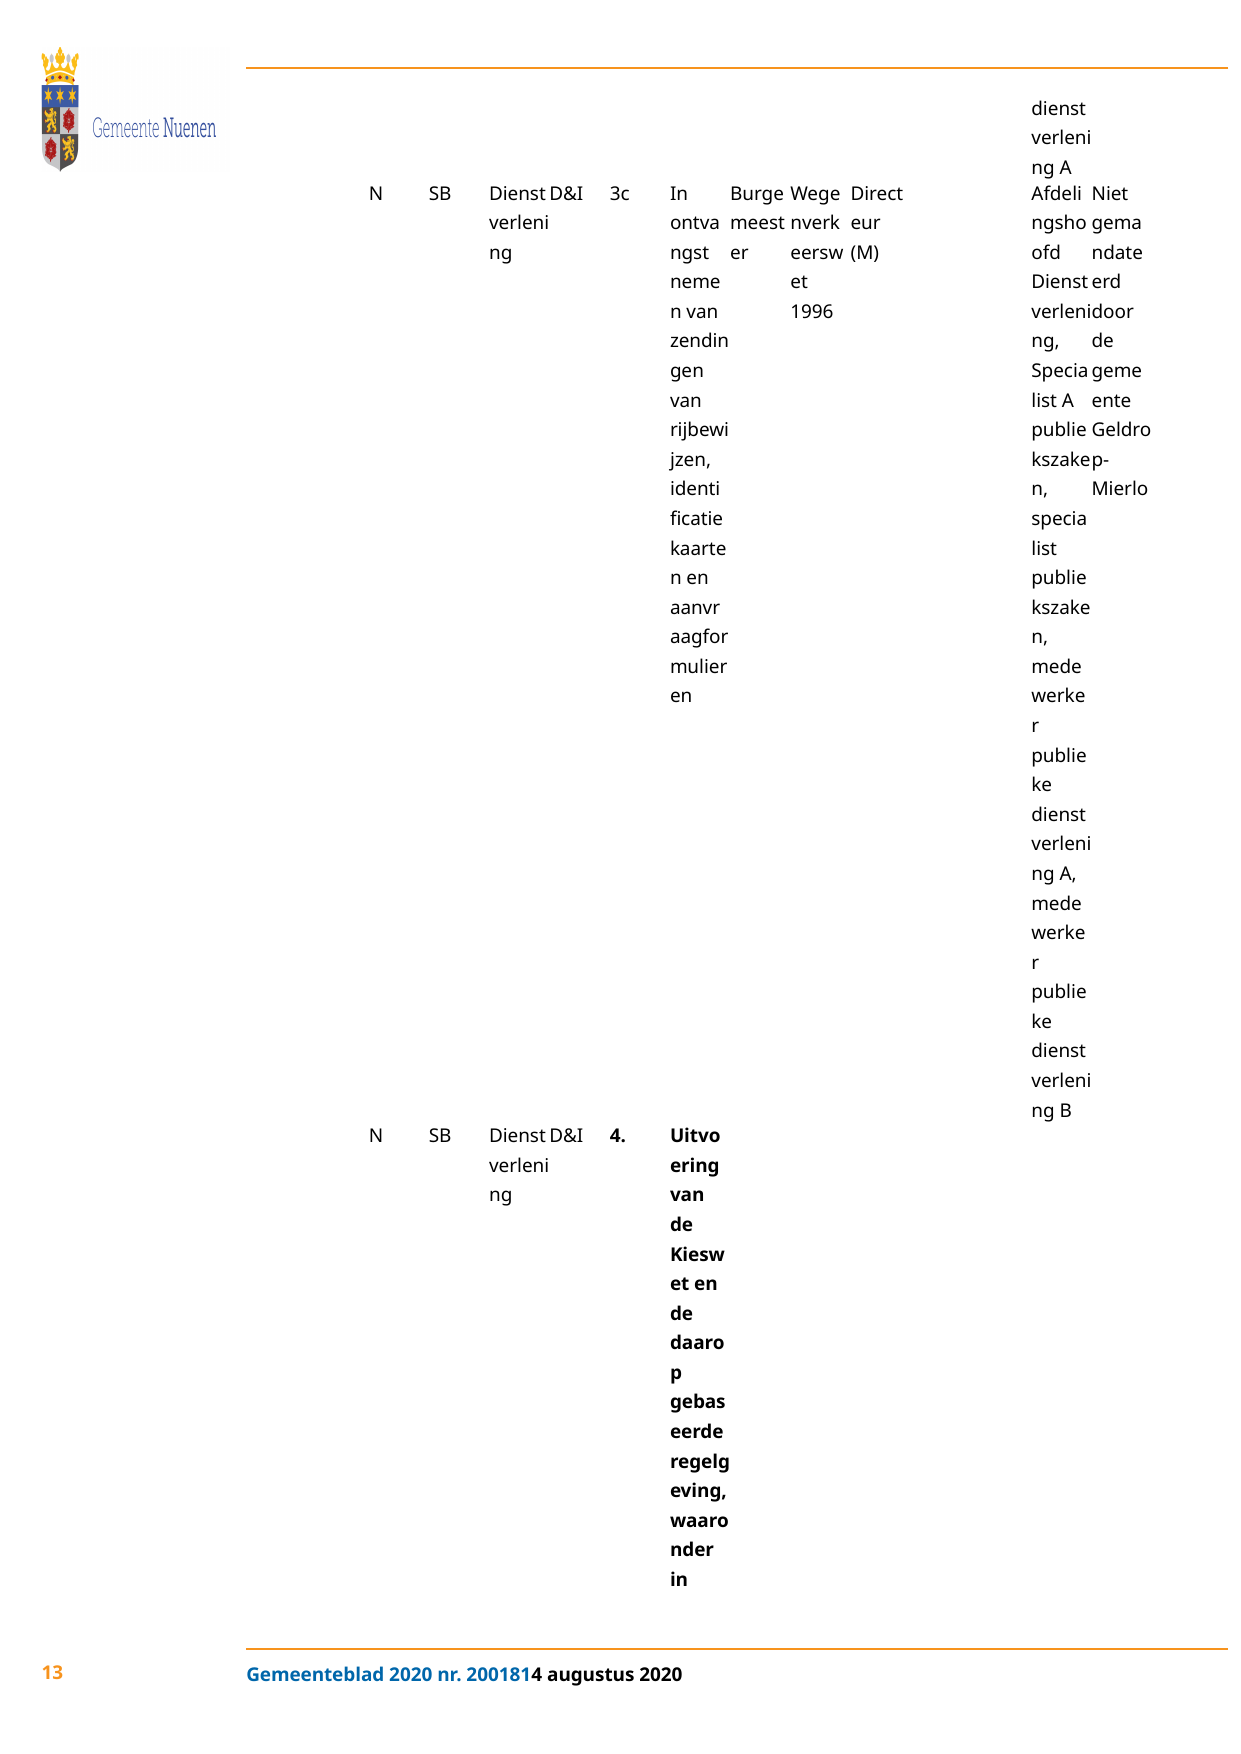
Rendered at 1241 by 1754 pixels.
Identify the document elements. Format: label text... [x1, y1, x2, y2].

table_cell [1091, 1123, 1152, 1592]
table_cell [248, 95, 308, 180]
table_cell N [369, 1123, 429, 1592]
table_cell SB [429, 180, 489, 1122]
table_cell [308, 95, 368, 180]
table_cell [610, 95, 670, 180]
table_cell Niet gemandateerd door de gemeente Geldrop-Mierlo [1091, 180, 1152, 1122]
table_cell Burgemeester [730, 180, 790, 1122]
table_cell [850, 95, 911, 180]
table_cell [850, 1123, 911, 1592]
table_cell dienstverlening A [1031, 95, 1091, 180]
table_cell Directeur (M) [850, 180, 911, 1122]
table_cell 4. [610, 1123, 670, 1592]
table_cell Dienstverlening [489, 180, 549, 1122]
table_cell Wegenverkeerswet 1996 [790, 180, 850, 1122]
table_cell [489, 95, 549, 180]
table_cell Afdelingshoofd Dienstverlening, Specialist A publiekszaken, specialist publiekszaken, medewerker publieke dienstverlening A, medewerker publieke dienstverlening B [1031, 180, 1091, 1122]
table_cell D&I [549, 1123, 609, 1592]
table_cell [790, 95, 850, 180]
table_cell [1091, 95, 1152, 180]
table_cell [971, 180, 1031, 1122]
picture [41, 47, 231, 172]
table_cell Dienstverlening [489, 1123, 549, 1592]
table_cell [369, 95, 429, 180]
table_cell [730, 1123, 790, 1592]
table_cell [308, 180, 368, 1122]
table_cell [429, 95, 489, 180]
table_cell [730, 95, 790, 180]
table_cell [790, 1123, 850, 1592]
table_cell SB [429, 1123, 489, 1592]
table_cell [549, 95, 609, 180]
table_cell [911, 1123, 971, 1592]
table_cell N [369, 180, 429, 1122]
table_cell D&I [549, 180, 609, 1122]
table_cell Uitvoering van de Kieswet en de daarop gebaseerde regelgeving, waaronder in [670, 1123, 730, 1592]
table_cell [308, 1123, 368, 1592]
table_cell In ontvangst nemen van zendingen van rijbewijzen, identificatiekaarten en aanvraagformulieren [670, 180, 730, 1122]
table_cell [911, 95, 971, 180]
table_cell [971, 95, 1031, 180]
table_cell [248, 180, 308, 1122]
table_cell [670, 95, 730, 180]
table_cell [248, 1123, 308, 1592]
table_cell [971, 1123, 1031, 1592]
table_cell [911, 180, 971, 1122]
table_cell [1031, 1123, 1091, 1592]
table_cell 3c [610, 180, 670, 1122]
